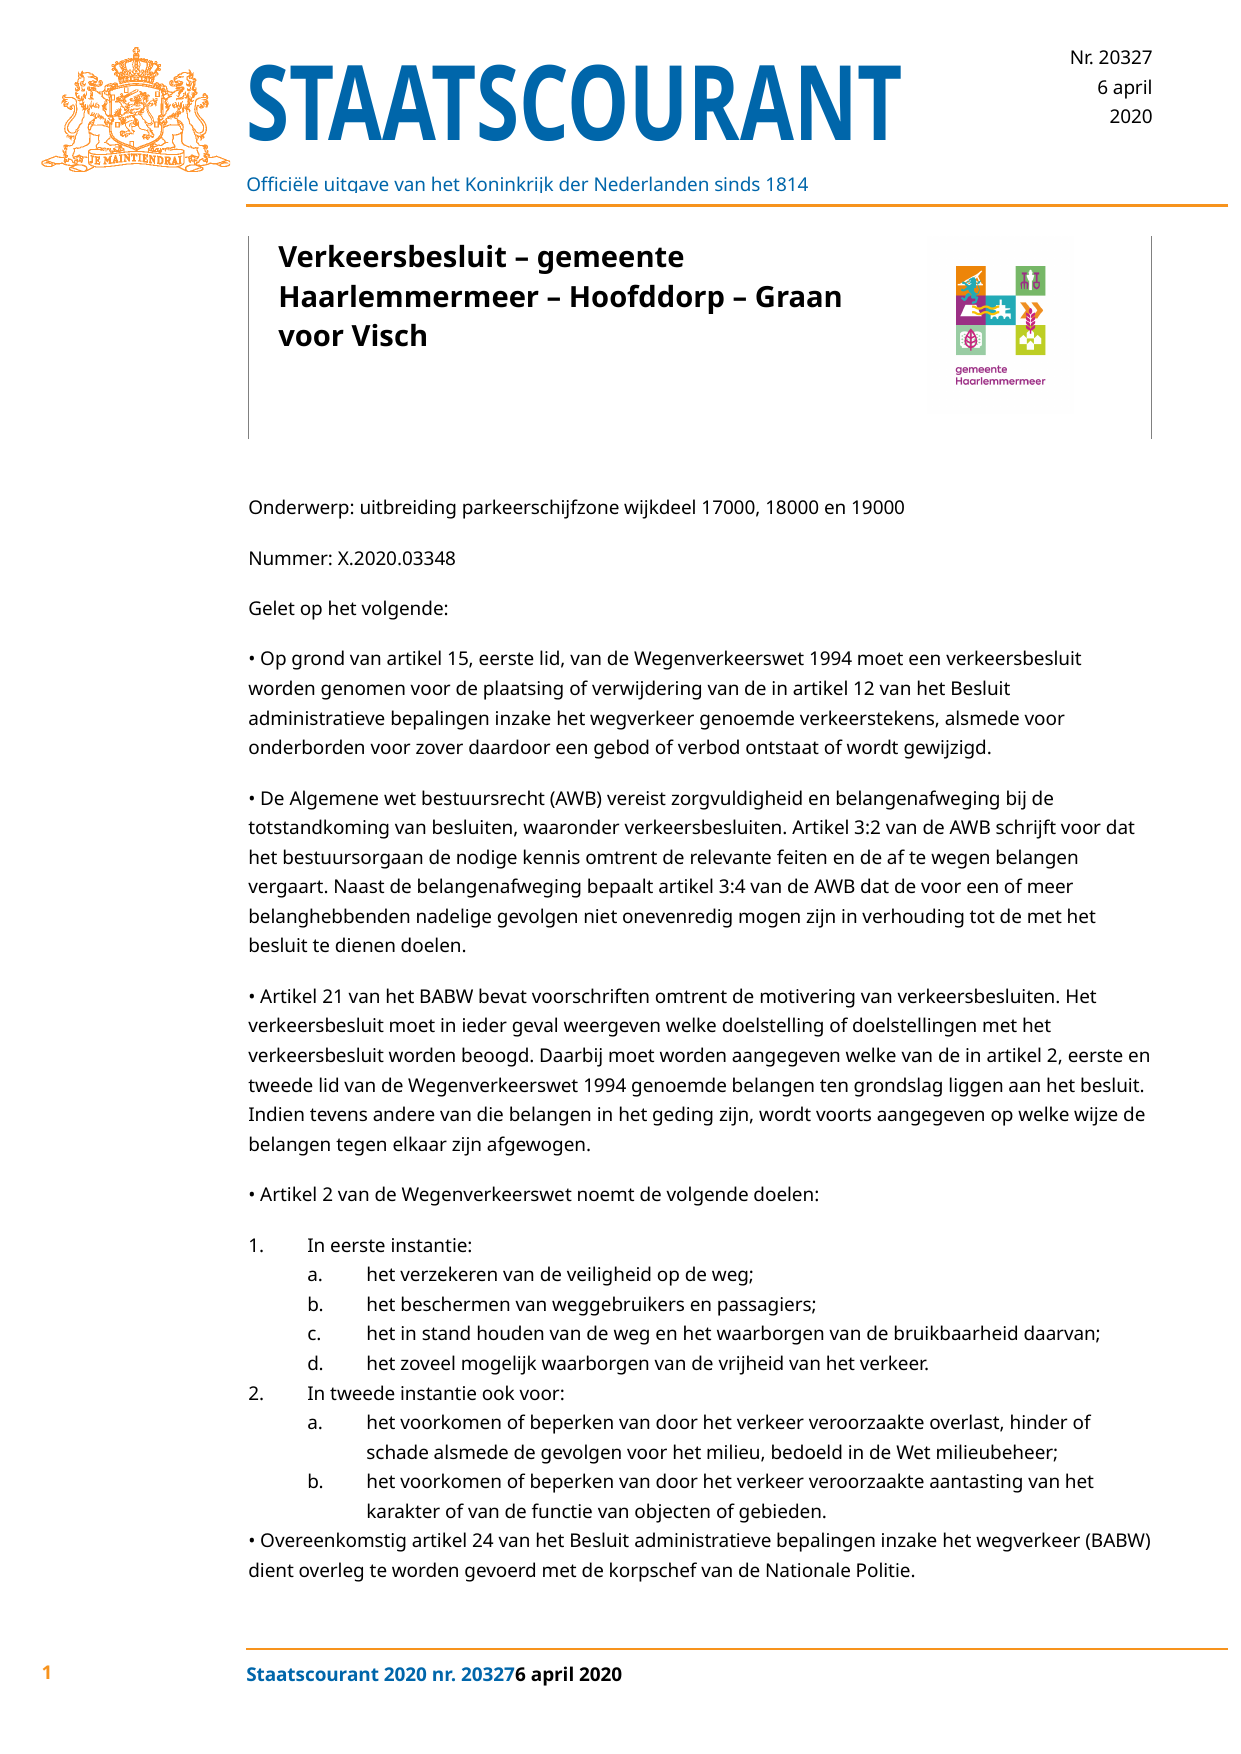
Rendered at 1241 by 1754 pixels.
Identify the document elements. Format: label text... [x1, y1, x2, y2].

picture [41, 47, 231, 172]
text • Artikel 2 van de Wegenverkeerswet noemt de volgende doelen: [248, 1181, 1152, 1207]
list het in stand houden van de weg en het waarborgen van de bruikbaarheid daarvan; [307, 1321, 1152, 1346]
table_header [850, 236, 926, 413]
table_header [850, 414, 1151, 439]
list het verzekeren van de veiligheid op de weg; [307, 1261, 1152, 1287]
text • De Algemene wet bestuursrecht (AWB) vereist zorgvuldigheid en belangenafweging bij de totstandkoming van besluiten, waaronder verkeersbesluiten. Artikel 3:2 van de AWB schrijft voor dat het bestuursorgaan de nodige kennis omtrent de relevante feiten en de af te wegen belangen vergaart. Naast de belangenafweging bepaalt artikel 3:4 van de AWB dat de voor een of meer belanghebbenden nadelige gevolgen niet onevenredig mogen zijn in verhouding tot de met het besluit te dienen doelen. [248, 785, 1152, 958]
list In eerste instantie: [248, 1232, 1152, 1258]
text • Overeenkomstig artikel 24 van het Besluit administratieve bepalingen inzake het wegverkeer (BABW) dient overleg te worden gevoerd met de korpschef van de Nationale Politie. [248, 1528, 1152, 1583]
list het voorkomen of beperken van door het verkeer veroorzaakte aantasting van het karakter of van de functie van objecten of gebieden. [307, 1468, 1152, 1524]
table_header [1075, 236, 1151, 413]
text Onderwerp: uitbreiding parkeerschijfzone wijkdeel 17000, 18000 en 19000 [248, 494, 1152, 520]
list het voorkomen of beperken van door het verkeer veroorzaakte overlast, hinder of schade alsmede de gevolgen voor het milieu, bedoeld in de Wet milieubeheer; [307, 1409, 1152, 1465]
text • Artikel 21 van het BABW bevat voorschriften omtrent de motivering van verkeersbesluiten. Het verkeersbesluit moet in ieder geval weergeven welke doelstelling of doelstellingen met het verkeersbesluit worden beoogd. Daarbij moet worden aangegeven welke van de in artikel 2, eerste en tweede lid van de Wegenverkeerswet 1994 genoemde belangen ten grondslag liggen aan het besluit. Indien tevens andere van die belangen in het geding zijn, wordt voorts aangegeven op welke wijze de belangen tegen elkaar zijn afgewogen. [248, 983, 1152, 1157]
list het beschermen van weggebruikers en passagiers; [307, 1291, 1152, 1317]
list het zoveel mogelijk waarborgen van de vrijheid van het verkeer. [307, 1350, 1152, 1376]
list In tweede instantie ook voor: [248, 1380, 1152, 1406]
table_header Verkeersbesluit – gemeente Haarlemmermeer – Hoofddorp – Graan voor Visch [249, 236, 850, 439]
text • Op grond van artikel 15, eerste lid, van de Wegenverkeerswet 1994 moet een verkeersbesluit worden genomen voor de plaatsing of verwijdering van de in artikel 12 van het Besluit administratieve bepalingen inzake het wegverkeer genoemde verkeerstekens, alsmede voor onderborden voor zover daardoor een gebod of verbod ontstaat of wordt gewijzigd. [248, 646, 1152, 760]
picture [926, 236, 1075, 414]
text Gelet op het volgende: [248, 595, 1152, 621]
text Nummer: X.2020.03348 [248, 545, 1152, 571]
